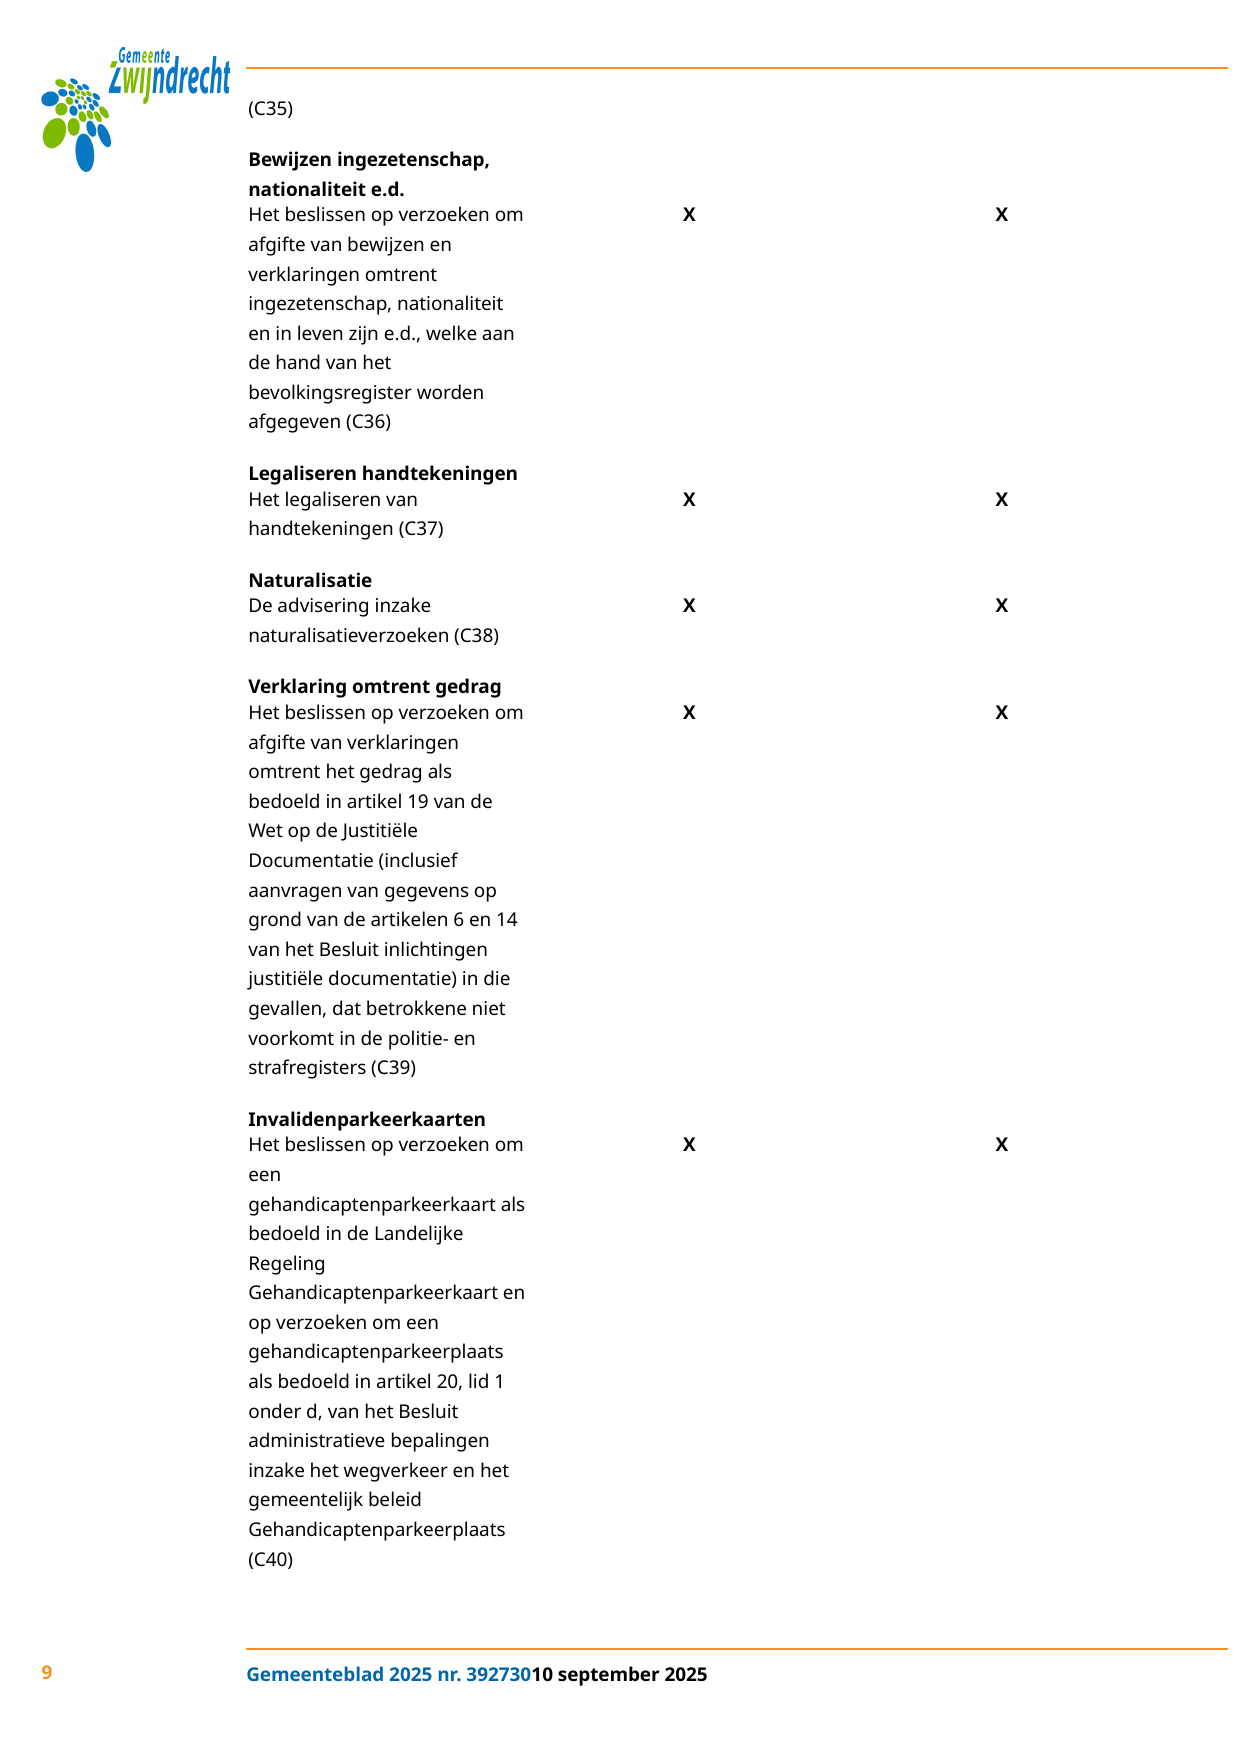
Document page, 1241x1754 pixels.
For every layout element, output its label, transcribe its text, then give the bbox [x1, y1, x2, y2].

table_cell [527, 486, 683, 541]
table_cell X [995, 593, 1152, 648]
table_cell [683, 146, 839, 202]
table_cell [527, 460, 683, 486]
table_cell [248, 541, 527, 567]
table_cell [839, 674, 995, 699]
table_cell [527, 567, 683, 593]
table_cell [995, 567, 1152, 593]
table_cell [839, 541, 995, 567]
table_cell [839, 121, 995, 146]
table_cell [839, 1571, 995, 1597]
table_cell [839, 486, 995, 541]
table_cell Bewijzen ingezetenschap, nationaliteit e.d. [248, 146, 527, 202]
table_cell [683, 674, 839, 699]
table_cell [839, 593, 995, 648]
table_cell [683, 1080, 839, 1106]
table_cell [248, 1571, 527, 1597]
table_cell Invalidenparkeerkaarten [248, 1106, 527, 1132]
table_cell X [683, 1132, 839, 1571]
table_cell [683, 567, 839, 593]
table_cell [995, 146, 1152, 202]
table_cell X [683, 593, 839, 648]
table_cell Het legaliseren van handtekeningen (C37) [248, 486, 527, 541]
table_cell [683, 460, 839, 486]
table_cell [995, 121, 1152, 146]
table_cell Naturalisatie [248, 567, 527, 593]
table_cell [995, 95, 1152, 121]
table_cell [839, 460, 995, 486]
table_cell [683, 1106, 839, 1132]
table_cell [995, 460, 1152, 486]
table_cell [995, 648, 1152, 674]
table_cell [527, 541, 683, 567]
table_cell [527, 1106, 683, 1132]
table_cell [527, 699, 683, 1080]
table_cell Het beslissen op verzoeken om afgifte van verklaringen omtrent het gedrag als bedoeld in artikel 19 van de Wet op de Justitiële Documentatie (inclusief aanvragen van gegevens op grond van de artikelen 6 en 14 van het Besluit inlichtingen justitiële documentatie) in die gevallen, dat betrokkene niet voorkomt in de politie- en strafregisters (C39) [248, 699, 527, 1080]
table_cell [527, 95, 683, 121]
table_cell Het beslissen op verzoeken om een gehandicaptenparkeerkaart als bedoeld in de Landelijke Regeling Gehandicaptenparkeerkaart en op verzoeken om een gehandicaptenparkeerplaats als bedoeld in artikel 20, lid 1 onder d, van het Besluit administratieve bepalingen inzake het wegverkeer en het gemeentelijk beleid Gehandicaptenparkeerplaats (C40) [248, 1132, 527, 1571]
table_cell [995, 434, 1152, 460]
table_cell X [683, 202, 839, 434]
table_cell [839, 567, 995, 593]
table_cell [527, 1080, 683, 1106]
table_cell [527, 1132, 683, 1571]
table_cell [995, 541, 1152, 567]
table_cell [248, 434, 527, 460]
table_cell [839, 1106, 995, 1132]
table_cell [248, 1080, 527, 1106]
table_cell [683, 648, 839, 674]
table_cell [839, 1132, 995, 1571]
table_cell [839, 202, 995, 434]
table_cell [995, 1571, 1152, 1597]
table_cell [527, 202, 683, 434]
table_cell [683, 1571, 839, 1597]
table_cell [839, 1080, 995, 1106]
table_cell [995, 1106, 1152, 1132]
table_cell [839, 699, 995, 1080]
table_cell [527, 121, 683, 146]
table_cell [248, 121, 527, 146]
table_cell [683, 121, 839, 146]
table_cell [995, 674, 1152, 699]
table_cell X [683, 699, 839, 1080]
table_cell [527, 648, 683, 674]
table_cell [527, 146, 683, 202]
table_cell [683, 95, 839, 121]
table_cell [839, 95, 995, 121]
table_cell X [995, 202, 1152, 434]
table_cell De advisering inzake naturalisatieverzoeken (C38) [248, 593, 527, 648]
table_cell [527, 674, 683, 699]
table_cell [248, 648, 527, 674]
table_cell [527, 593, 683, 648]
table_cell [995, 1080, 1152, 1106]
table_cell X [995, 699, 1152, 1080]
table_cell X [683, 486, 839, 541]
table_cell [839, 648, 995, 674]
table_cell [683, 541, 839, 567]
table_cell [839, 146, 995, 202]
table_cell Het beslissen op verzoeken om afgifte van bewijzen en verklaringen omtrent ingezetenschap, nationaliteit en in leven zijn e.d., welke aan de hand van het bevolkingsregister worden afgegeven (C36) [248, 202, 527, 434]
table_cell [527, 1571, 683, 1597]
table_cell [683, 434, 839, 460]
table_cell [527, 434, 683, 460]
table_cell (C35) [248, 95, 527, 121]
table_cell X [995, 1132, 1152, 1571]
picture [41, 47, 231, 172]
table_cell X [995, 486, 1152, 541]
table_cell Verklaring omtrent gedrag [248, 674, 527, 699]
table_cell [839, 434, 995, 460]
table_cell Legaliseren handtekeningen [248, 460, 527, 486]
